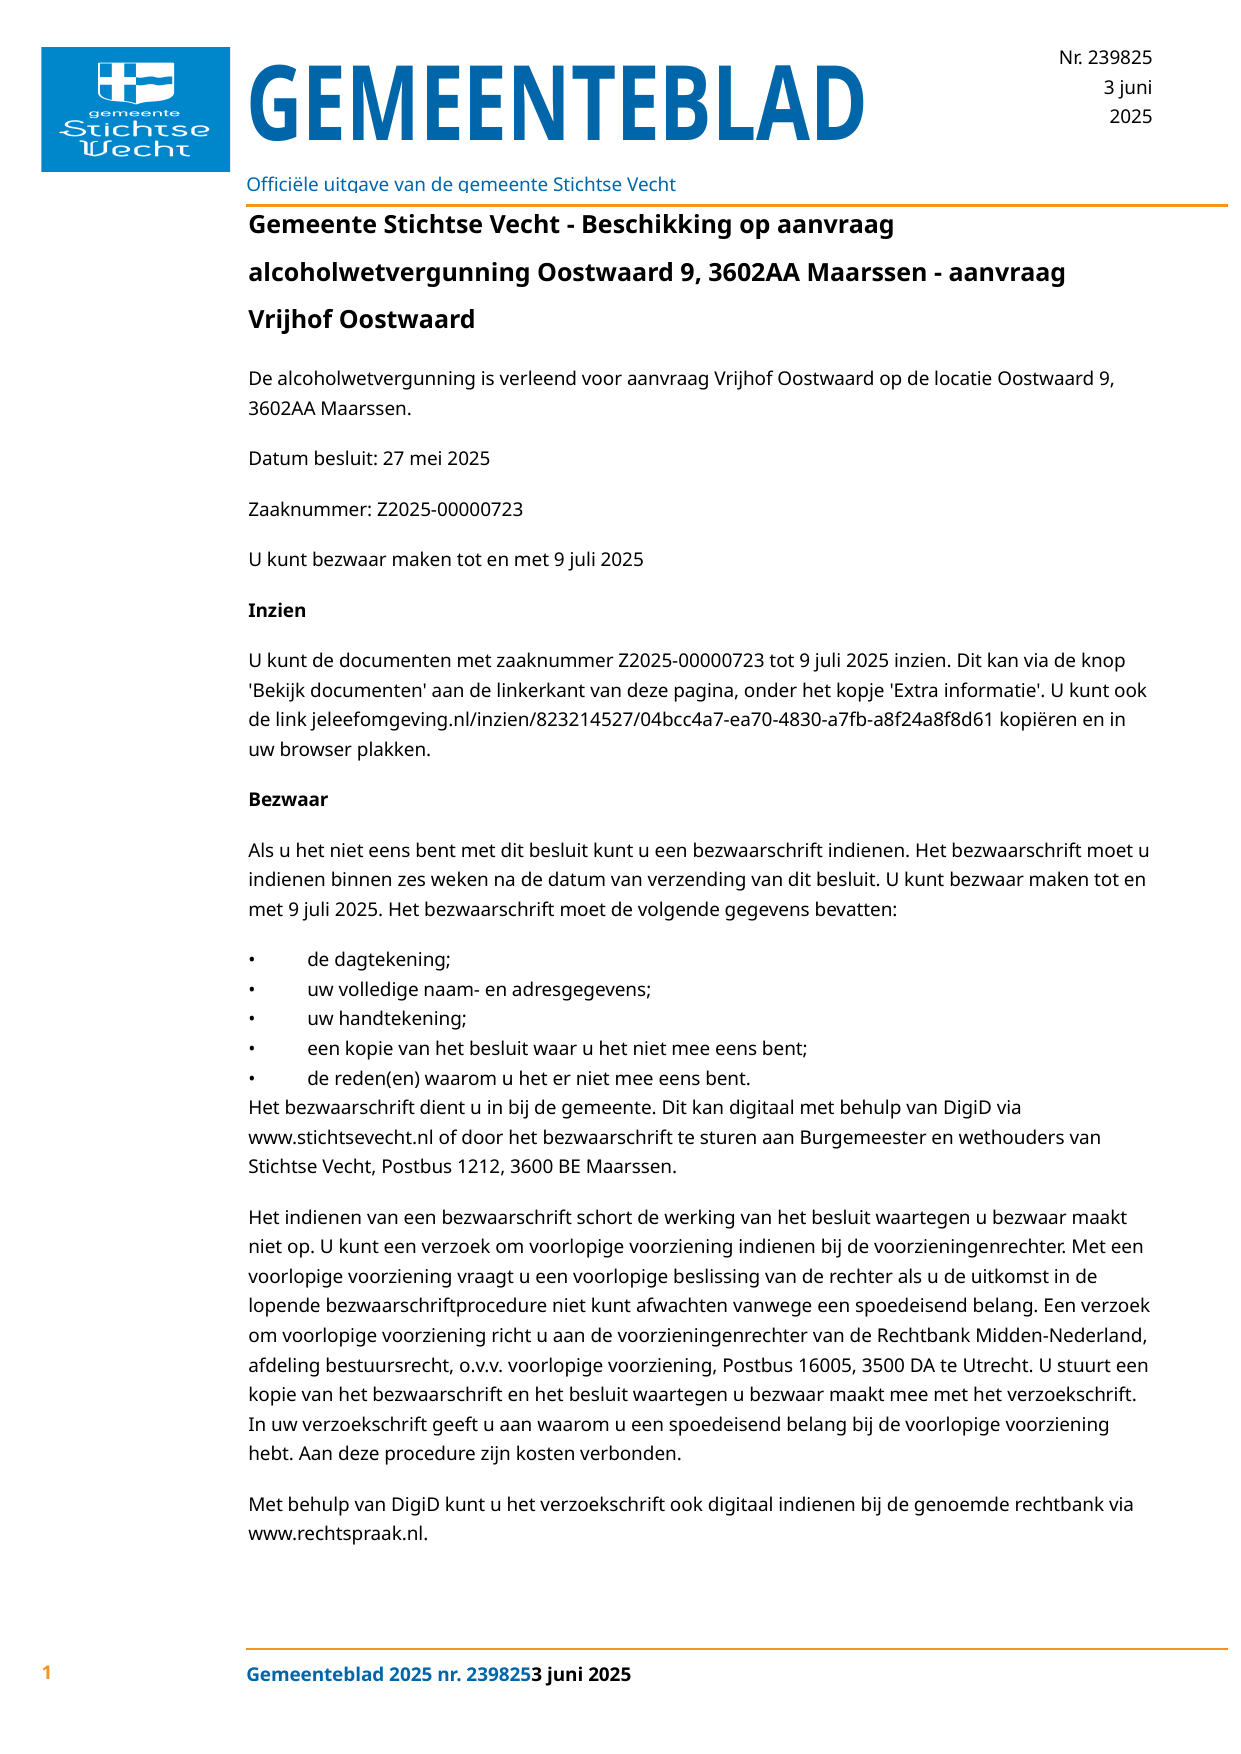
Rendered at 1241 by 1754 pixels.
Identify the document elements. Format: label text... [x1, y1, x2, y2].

text De alcoholwetvergunning is verleend voor aanvraag Vrijhof Oostwaard op de locatie Oostwaard 9, 3602AA Maarssen. [248, 366, 1152, 421]
text Bezwaar [248, 786, 1152, 812]
text Als u het niet eens bent met dit besluit kunt u een bezwaarschrift indienen. Het bezwaarschrift moet u indienen binnen zes weken na de datum van verzending van dit besluit. U kunt bezwaar maken tot en met 9 juli 2025. Het bezwaarschrift moet de volgende gegevens bevatten: [248, 837, 1152, 922]
text Het bezwaarschrift dient u in bij de gemeente. Dit kan digitaal met behulp van DigiD via www.stichtsevecht.nl of door het bezwaarschrift te sturen aan Burgemeester en wethouders van Stichtse Vecht, Postbus 1212, 3600 BE Maarssen. [248, 1094, 1152, 1179]
text Datum besluit: 27 mei 2025 [248, 446, 1152, 471]
text U kunt bezwaar maken tot en met 9 juli 2025 [248, 546, 1152, 572]
list een kopie van het besluit waar u het niet mee eens bent; [248, 1035, 1152, 1061]
picture [99, 63, 135, 101]
list uw volledige naam- en adresgegevens; [248, 976, 1152, 1002]
text U kunt de documenten met zaaknummer Z2025-00000723 tot 9 juli 2025 inzien. Dit kan via de knop 'Bekijk documenten' aan de linkerkant van deze pagina, onder het kopje 'Extra informatie'. U kunt ook de link jeleefomgeving.nl/inzien/823214527/04bcc4a7-ea70-4830-a7fb-a8f24a8f8d61 kopiëren en in uw browser plakken. [248, 647, 1152, 762]
text Inzien [248, 597, 1152, 622]
text Gemeente Stichtse Vecht - Beschikking op aanvraag alcoholwetvergunning Oostwaard 9, 3602AA Maarssen - aanvraag Vrijhof Oostwaard [248, 207, 1152, 336]
text Zaaknummer: Z2025-00000723 [248, 496, 1152, 522]
list de dagtekening; [248, 946, 1152, 972]
list uw handtekening; [248, 1006, 1152, 1031]
picture [137, 63, 174, 103]
list de reden(en) waarom u het er niet mee eens bent. [248, 1065, 1152, 1090]
text Met behulp van DigiD kunt u het verzoekschrift ook digitaal indienen bij de genoemde rechtbank via www.rechtspraak.nl. [248, 1491, 1152, 1546]
text Het indienen van een bezwaarschrift schort de werking van het besluit waartegen u bezwaar maakt niet op. U kunt een verzoek om voorlopige voorziening indienen bij de voorzieningenrechter. Met een voorlopige voorziening vraagt u een voorlopige beslissing van de rechter als u de uitkomst in de lopende bezwaarschriftprocedure niet kunt afwachten vanwege een spoedeisend belang. Een verzoek om voorlopige voorziening richt u aan de voorzieningenrechter van de Rechtbank Midden-Nederland, afdeling bestuursrecht, o.v.v. voorlopige voorziening, Postbus 16005, 3500 DA te Utrecht. U stuurt een kopie van het bezwaarschrift en het besluit waartegen u bezwaar maakt mee met het verzoekschrift. In uw verzoekschrift geeft u aan waarom u een spoedeisend belang bij de voorlopige voorziening hebt. Aan deze procedure zijn kosten verbonden. [248, 1204, 1152, 1466]
